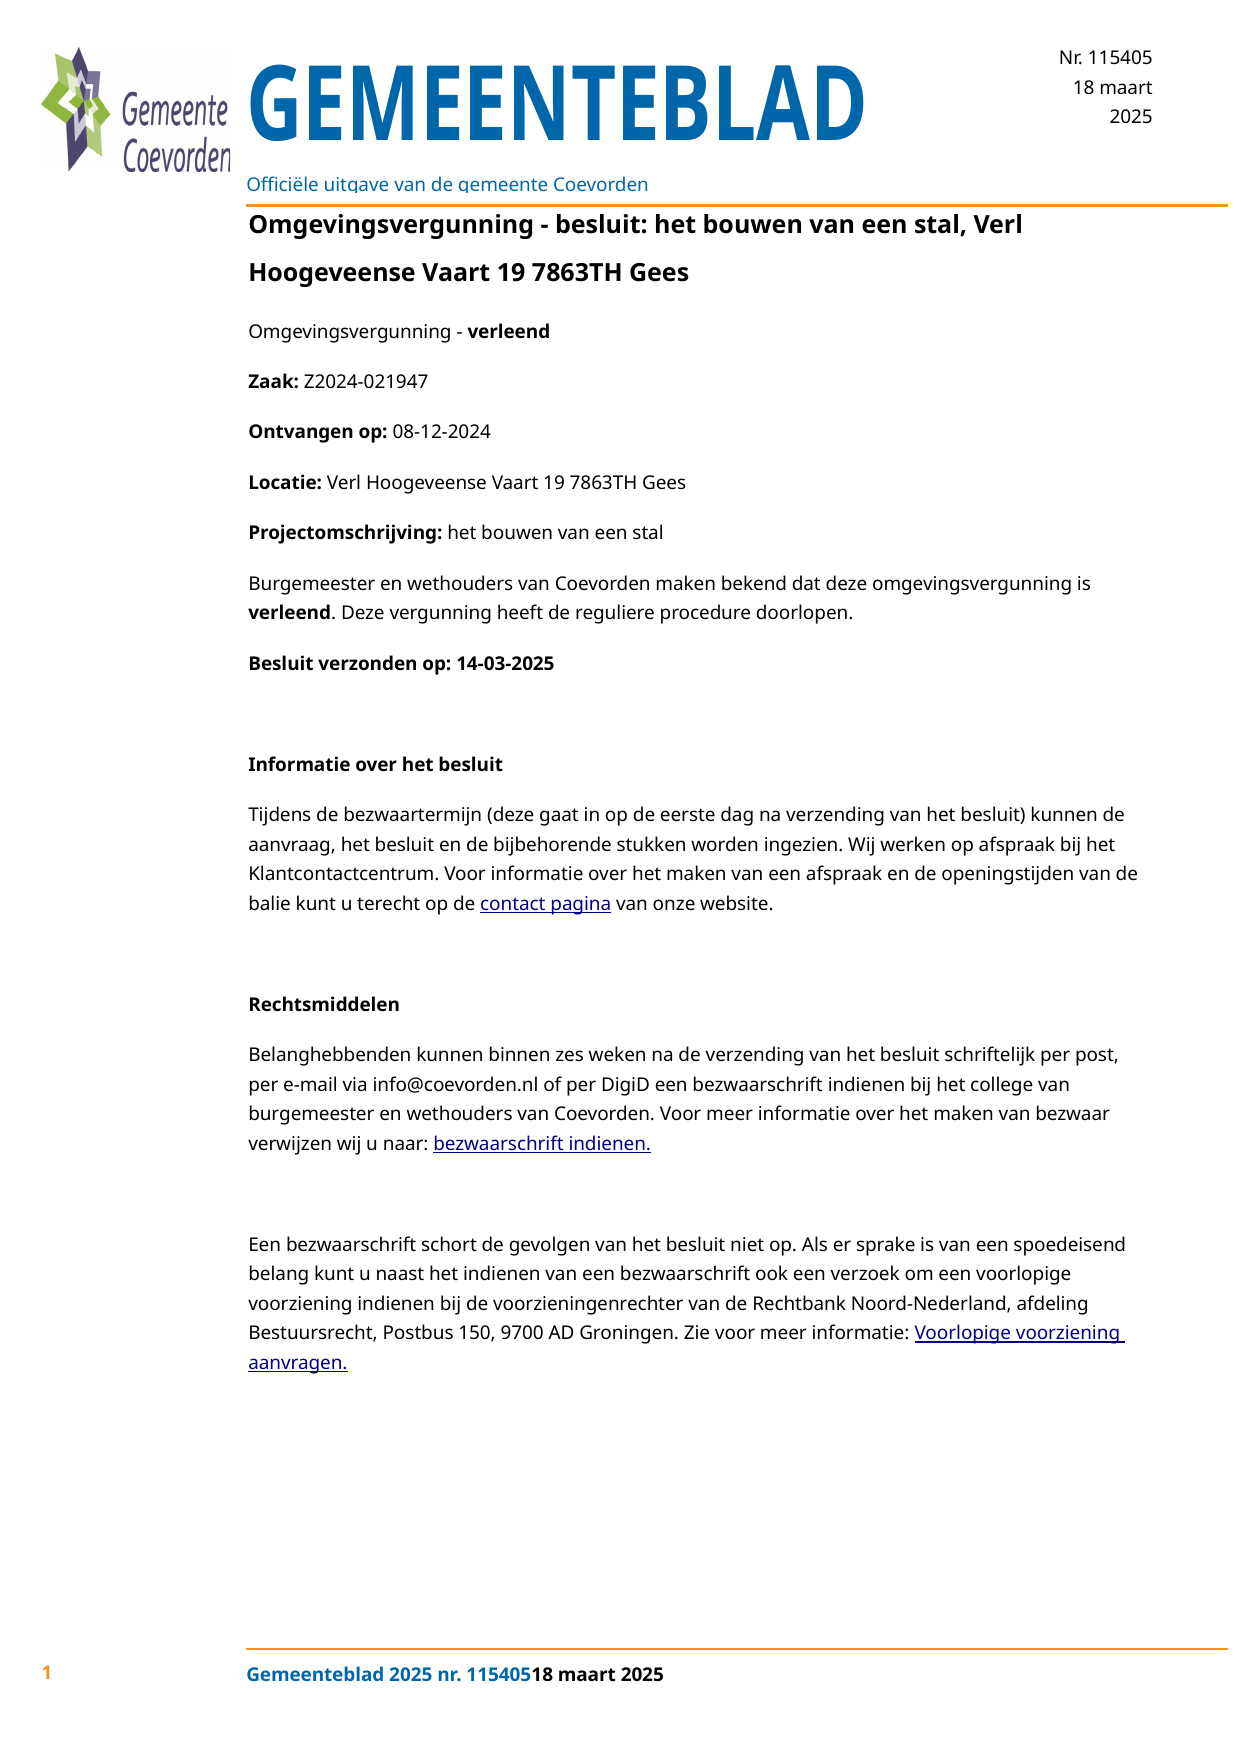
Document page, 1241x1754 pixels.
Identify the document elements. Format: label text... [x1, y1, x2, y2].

text Informatie over het besluit [248, 751, 1152, 777]
text Zaak: Z2024-021947 [248, 368, 1152, 394]
text Projectomschrijving: het bouwen van een stal [248, 519, 1152, 545]
text Tijdens de bezwaartermijn (deze gaat in op de eerste dag na verzending van het besluit) kunnen de aanvraag, het besluit en de bijbehorende stukken worden ingezien. Wij werken op afspraak bij het Klantcontactcentrum. Voor informatie over het maken van een afspraak en de openingstijden van de balie kunt u terecht op de contact pagina van onze website. [248, 801, 1152, 916]
text Omgevingsvergunning - besluit: het bouwen van een stal, Verl Hoogeveense Vaart 19 7863TH Gees [248, 207, 1152, 288]
text Locatie: Verl Hoogeveense Vaart 19 7863TH Gees [248, 469, 1152, 495]
text Omgevingsvergunning - verleend [248, 318, 1152, 344]
text Burgemeester en wethouders van Coevorden maken bekend dat deze omgevingsvergunning is verleend. Deze vergunning heeft de reguliere procedure doorlopen. [248, 570, 1152, 625]
text Ontvangen op: 08-12-2024 [248, 419, 1152, 444]
text Besluit verzonden op: 14-03-2025 [248, 650, 1152, 676]
picture [41, 47, 231, 172]
text Rechtsmiddelen [248, 991, 1152, 1017]
text Belanghebbenden kunnen binnen zes weken na de verzending van het besluit schriftelijk per post, per e-mail via info@coevorden.nl of per DigiD een bezwaarschrift indienen bij het college van burgemeester en wethouders van Coevorden. Voor meer informatie over het maken van bezwaar verwijzen wij u naar: bezwaarschrift indienen. [248, 1041, 1152, 1156]
text Een bezwaarschrift schort de gevolgen van het besluit niet op. Als er sprake is van een spoedeisend belang kunt u naast het indienen van een bezwaarschrift ook een verzoek om een voorlopige voorziening indienen bij de voorzieningenrechter van de Rechtbank Noord-Nederland, afdeling Bestuursrecht, Postbus 150, 9700 AD Groningen. Zie voor meer informatie: Voorlopige voorziening aanvragen. [248, 1231, 1152, 1375]
